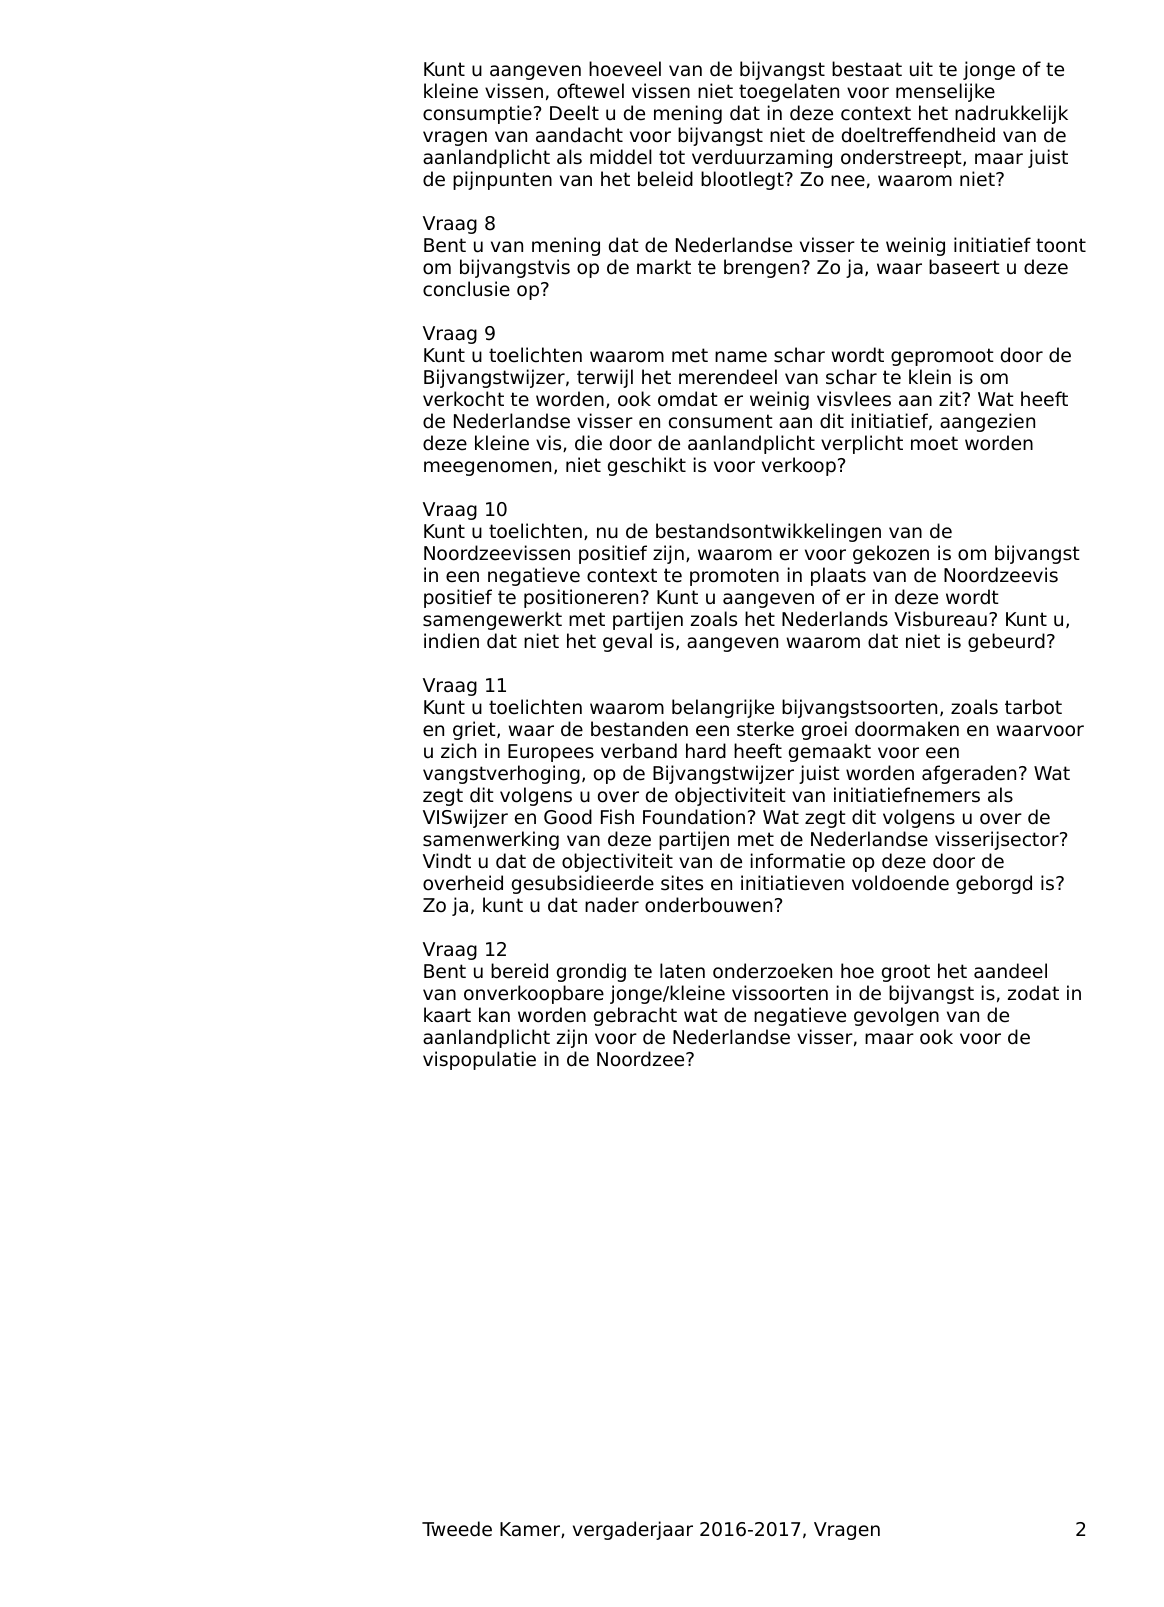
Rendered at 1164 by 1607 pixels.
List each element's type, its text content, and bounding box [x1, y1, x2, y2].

text Kunt u aangeven hoeveel van de bijvangst bestaat uit te jonge of te kleine vissen, oftewel vissen niet toegelaten voor menselijke consumptie? Deelt u de mening dat in deze context het nadrukkelijk vragen van aandacht voor bijvangst niet de doeltreffendheid van de aanlandplicht als middel tot verduurzaming onderstreept, maar juist de pijnpunten van het beleid blootlegt? Zo nee, waarom niet? [422, 59, 1087, 191]
text Vraag 8 [422, 213, 1087, 235]
text Vraag 12 [422, 939, 1087, 961]
text Vraag 11 [422, 675, 1087, 697]
text Kunt u toelichten waarom met name schar wordt gepromoot door de Bijvangstwijzer, terwijl het merendeel van schar te klein is om verkocht te worden, ook omdat er weinig visvlees aan zit? Wat heeft de Nederlandse visser en consument aan dit initiatief, aangezien deze kleine vis, die door de aanlandplicht verplicht moet worden meegenomen, niet geschikt is voor verkoop? [422, 345, 1087, 477]
text Vraag 10 [422, 499, 1087, 521]
text Bent u van mening dat de Nederlandse visser te weinig initiatief toont om bijvangstvis op de markt te brengen? Zo ja, waar baseert u deze conclusie op? [422, 235, 1087, 301]
text Kunt u toelichten waarom belangrijke bijvangstsoorten, zoals tarbot en griet, waar de bestanden een sterke groei doormaken en waarvoor u zich in Europees verband hard heeft gemaakt voor een vangstverhoging, op de Bijvangstwijzer juist worden afgeraden? Wat zegt dit volgens u over de objectiviteit van initiatiefnemers als VISwijzer en Good Fish Foundation? Wat zegt dit volgens u over de samenwerking van deze partijen met de Nederlandse visserijsector? Vindt u dat de objectiviteit van de informatie op deze door de overheid gesubsidieerde sites en initiatieven voldoende geborgd is? Zo ja, kunt u dat nader onderbouwen? [422, 697, 1087, 917]
text Kunt u toelichten, nu de bestandsontwikkelingen van de Noordzeevissen positief zijn, waarom er voor gekozen is om bijvangst in een negatieve context te promoten in plaats van de Noordzeevis positief te positioneren? Kunt u aangeven of er in deze wordt samengewerkt met partijen zoals het Nederlands Visbureau? Kunt u, indien dat niet het geval is, aangeven waarom dat niet is gebeurd? [422, 521, 1087, 653]
text Vraag 9 [422, 323, 1087, 345]
text Bent u bereid grondig te laten onderzoeken hoe groot het aandeel van onverkoopbare jonge/kleine vissoorten in de bijvangst is, zodat in kaart kan worden gebracht wat de negatieve gevolgen van de aanlandplicht zijn voor de Nederlandse visser, maar ook voor de vispopulatie in de Noordzee? [422, 961, 1087, 1071]
